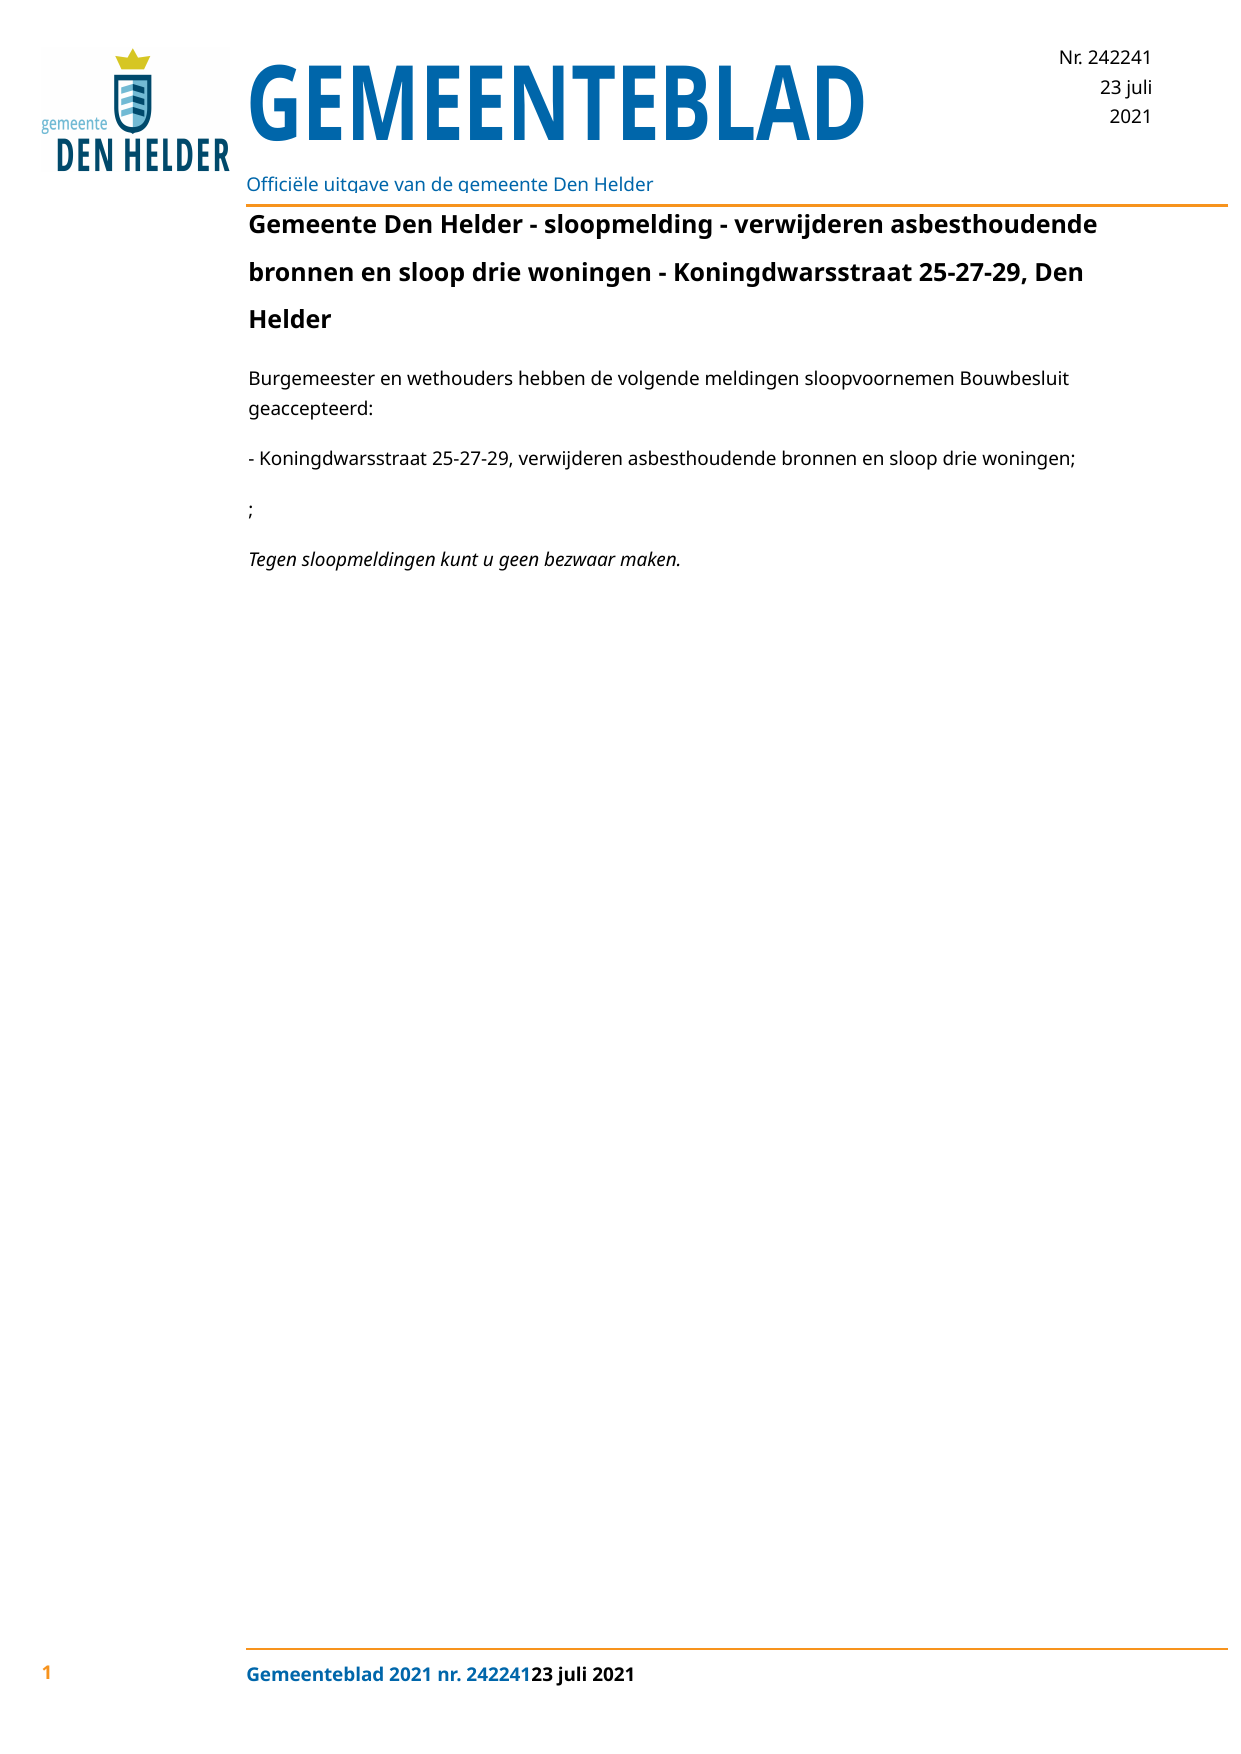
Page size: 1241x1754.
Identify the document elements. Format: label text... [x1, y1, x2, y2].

text - Koningdwarsstraat 25-27-29, verwijderen asbesthoudende bronnen en sloop drie woningen; [248, 446, 1152, 471]
text Tegen sloopmeldingen kunt u geen bezwaar maken. [248, 546, 1152, 572]
text Gemeente Den Helder - sloopmelding - verwijderen asbesthoudende bronnen en sloop drie woningen - Koningdwarsstraat 25-27-29, Den Helder [248, 207, 1152, 336]
text Burgemeester en wethouders hebben de volgende meldingen sloopvoornemen Bouwbesluit geaccepteerd: [248, 366, 1152, 421]
picture [130, 157, 135, 172]
picture [182, 144, 187, 165]
text ; [248, 496, 1152, 522]
picture [100, 154, 106, 172]
picture [220, 160, 224, 172]
picture [41, 47, 231, 172]
picture [63, 144, 68, 165]
